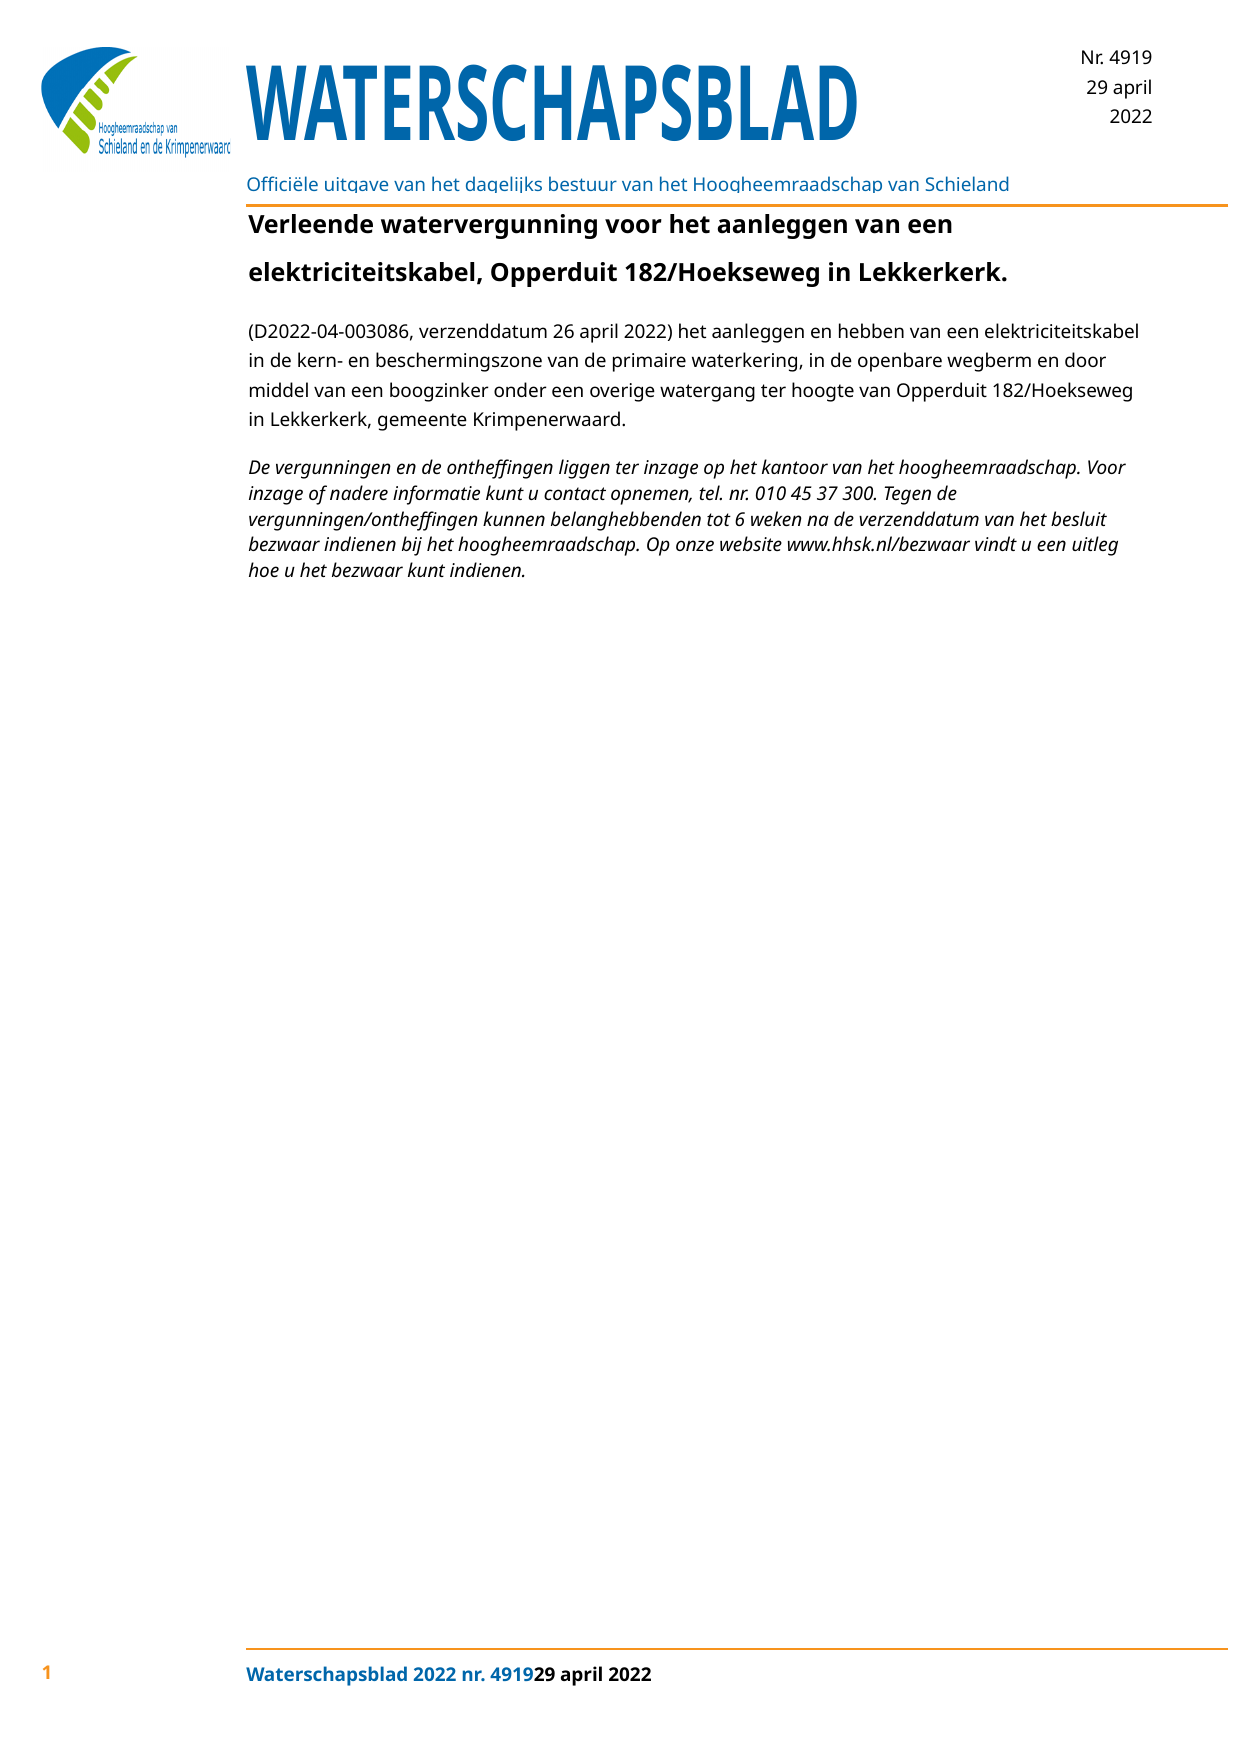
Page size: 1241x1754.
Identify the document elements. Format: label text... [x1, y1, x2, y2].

picture [41, 47, 231, 172]
text (D2022-04-003086, verzenddatum 26 april 2022) het aanleggen en hebben van een elektriciteitskabel in de kern- en beschermingszone van de primaire waterkering, in de openbare wegberm en door middel van een boogzinker onder een overige watergang ter hoogte van Opperduit 182/Hoekseweg in Lekkerkerk, gemeente Krimpenerwaard. [248, 318, 1152, 432]
text De vergunningen en de ontheffingen liggen ter inzage op het kantoor van het hoogheemraadschap. Voor inzage of nadere informatie kunt u contact opnemen, tel. nr. 010 45 37 300. Tegen de vergunningen/ontheffingen kunnen belanghebbenden tot 6 weken na de verzenddatum van het besluit bezwaar indienen bij het hoogheemraadschap. Op onze website www.hhsk.nl/bezwaar vindt u een uitleg hoe u het bezwaar kunt indienen. [248, 454, 1152, 583]
text Verleende watervergunning voor het aanleggen van een elektriciteitskabel, Opperduit 182/Hoekseweg in Lekkerkerk. [248, 207, 1152, 288]
